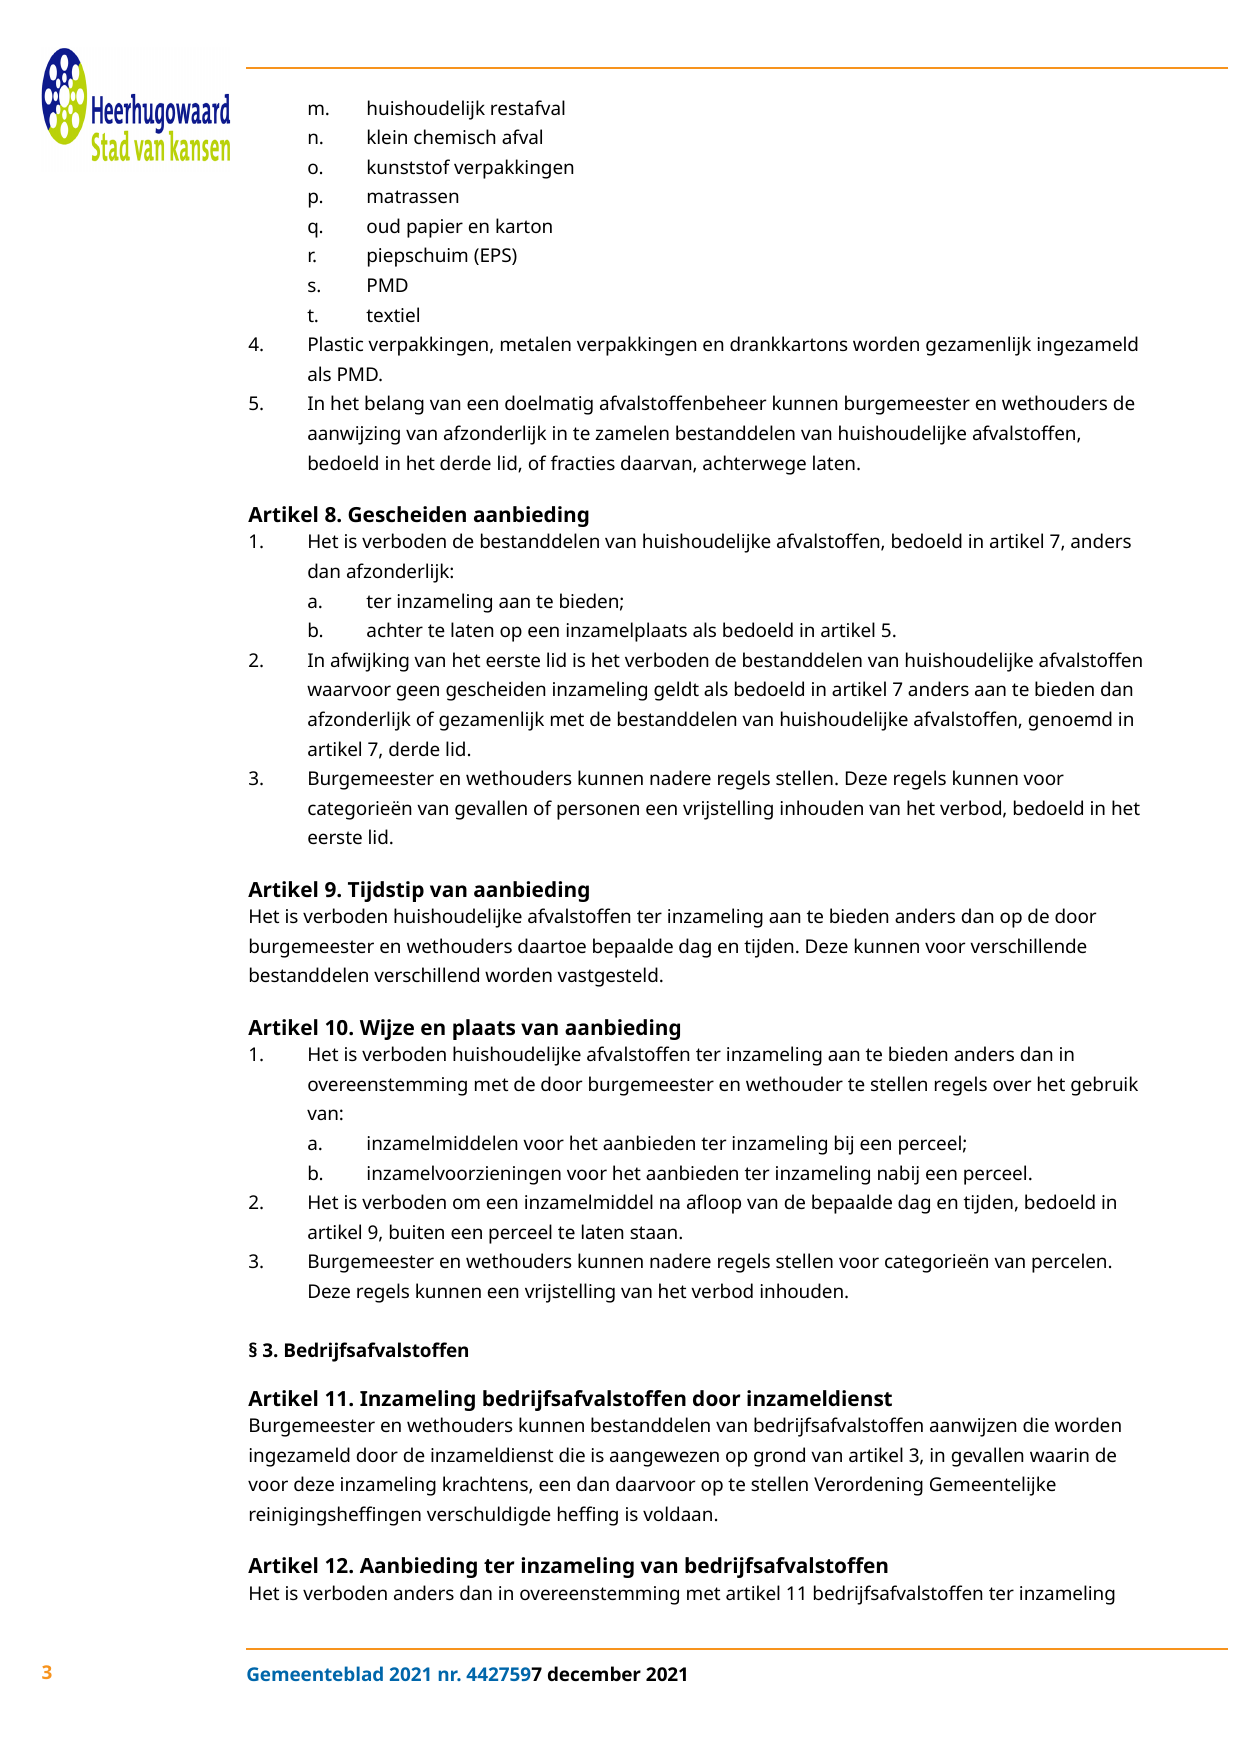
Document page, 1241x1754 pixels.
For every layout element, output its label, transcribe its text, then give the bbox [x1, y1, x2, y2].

list Burgemeester en wethouders kunnen nadere regels stellen voor categorieën van percelen. Deze regels kunnen een vrijstelling van het verbod inhouden. [248, 1248, 1152, 1304]
list Het is verboden om een inzamelmiddel na afloop van de bepaalde dag en tijden, bedoeld in artikel 9, buiten een perceel te laten staan. [248, 1189, 1152, 1244]
text Artikel 9. Tijdstip van aanbieding [248, 875, 1152, 903]
text Artikel 12. Aanbieding ter inzameling van bedrijfsafvalstoffen [248, 1551, 1152, 1580]
list Plastic verpakkingen, metalen verpakkingen en drankkartons worden gezamenlijk ingezameld als PMD. [248, 331, 1152, 387]
text Het is verboden anders dan in overeenstemming met artikel 11 bedrijfsafvalstoffen ter inzameling [248, 1580, 1152, 1606]
list oud papier en karton [307, 213, 1152, 239]
picture [41, 47, 231, 172]
list Het is verboden de bestanddelen van huishoudelijke afvalstoffen, bedoeld in artikel 7, anders dan afzonderlijk: [248, 529, 1152, 584]
text Het is verboden huishoudelijke afvalstoffen ter inzameling aan te bieden anders dan op de door burgemeester en wethouders daartoe bepaalde dag en tijden. Deze kunnen voor verschillende bestanddelen verschillend worden vastgesteld. [248, 903, 1152, 988]
list ter inzameling aan te bieden; [307, 588, 1152, 613]
list textiel [307, 302, 1152, 328]
list In het belang van een doelmatig afvalstoffenbeheer kunnen burgemeester en wethouders de aanwijzing van afzonderlijk in te zamelen bestanddelen van huishoudelijke afvalstoffen, bedoeld in het derde lid, of fracties daarvan, achterwege laten. [248, 391, 1152, 476]
list matrassen [307, 183, 1152, 209]
text Artikel 10. Wijze en plaats van aanbieding [248, 1013, 1152, 1041]
list huishoudelijk restafval [307, 95, 1152, 121]
list inzamelmiddelen voor het aanbieden ter inzameling bij een perceel; [307, 1130, 1152, 1156]
list In afwijking van het eerste lid is het verboden de bestanddelen van huishoudelijke afvalstoffen waarvoor geen gescheiden inzameling geldt als bedoeld in artikel 7 anders aan te bieden dan afzonderlijk of gezamenlijk met de bestanddelen van huishoudelijke afvalstoffen, genoemd in artikel 7, derde lid. [248, 647, 1152, 761]
list inzamelvoorzieningen voor het aanbieden ter inzameling nabij een perceel. [307, 1160, 1152, 1185]
list achter te laten op een inzamelplaats als bedoeld in artikel 5. [307, 617, 1152, 643]
list kunststof verpakkingen [307, 154, 1152, 180]
text Artikel 11. Inzameling bedrijfsafvalstoffen door inzameldienst [248, 1384, 1152, 1412]
list PMD [307, 272, 1152, 298]
list klein chemisch afval [307, 124, 1152, 150]
text Burgemeester en wethouders kunnen bestanddelen van bedrijfsafvalstoffen aanwijzen die worden ingezameld door de inzameldienst die is aangewezen op grond van artikel 3, in gevallen waarin de voor deze inzameling krachtens, een dan daarvoor op te stellen Verordening Gemeentelijke reinigingsheffingen verschuldigde heffing is voldaan. [248, 1412, 1152, 1527]
list Het is verboden huishoudelijke afvalstoffen ter inzameling aan te bieden anders dan in overeenstemming met de door burgemeester en wethouder te stellen regels over het gebruik van: [248, 1041, 1152, 1126]
list Burgemeester en wethouders kunnen nadere regels stellen. Deze regels kunnen voor categorieën van gevallen of personen een vrijstelling inhouden van het verbod, bedoeld in het eerste lid. [248, 765, 1152, 850]
list piepschuim (EPS) [307, 243, 1152, 268]
text § 3. Bedrijfsafvalstoffen [248, 1337, 1152, 1363]
text Artikel 8. Gescheiden aanbieding [248, 500, 1152, 529]
